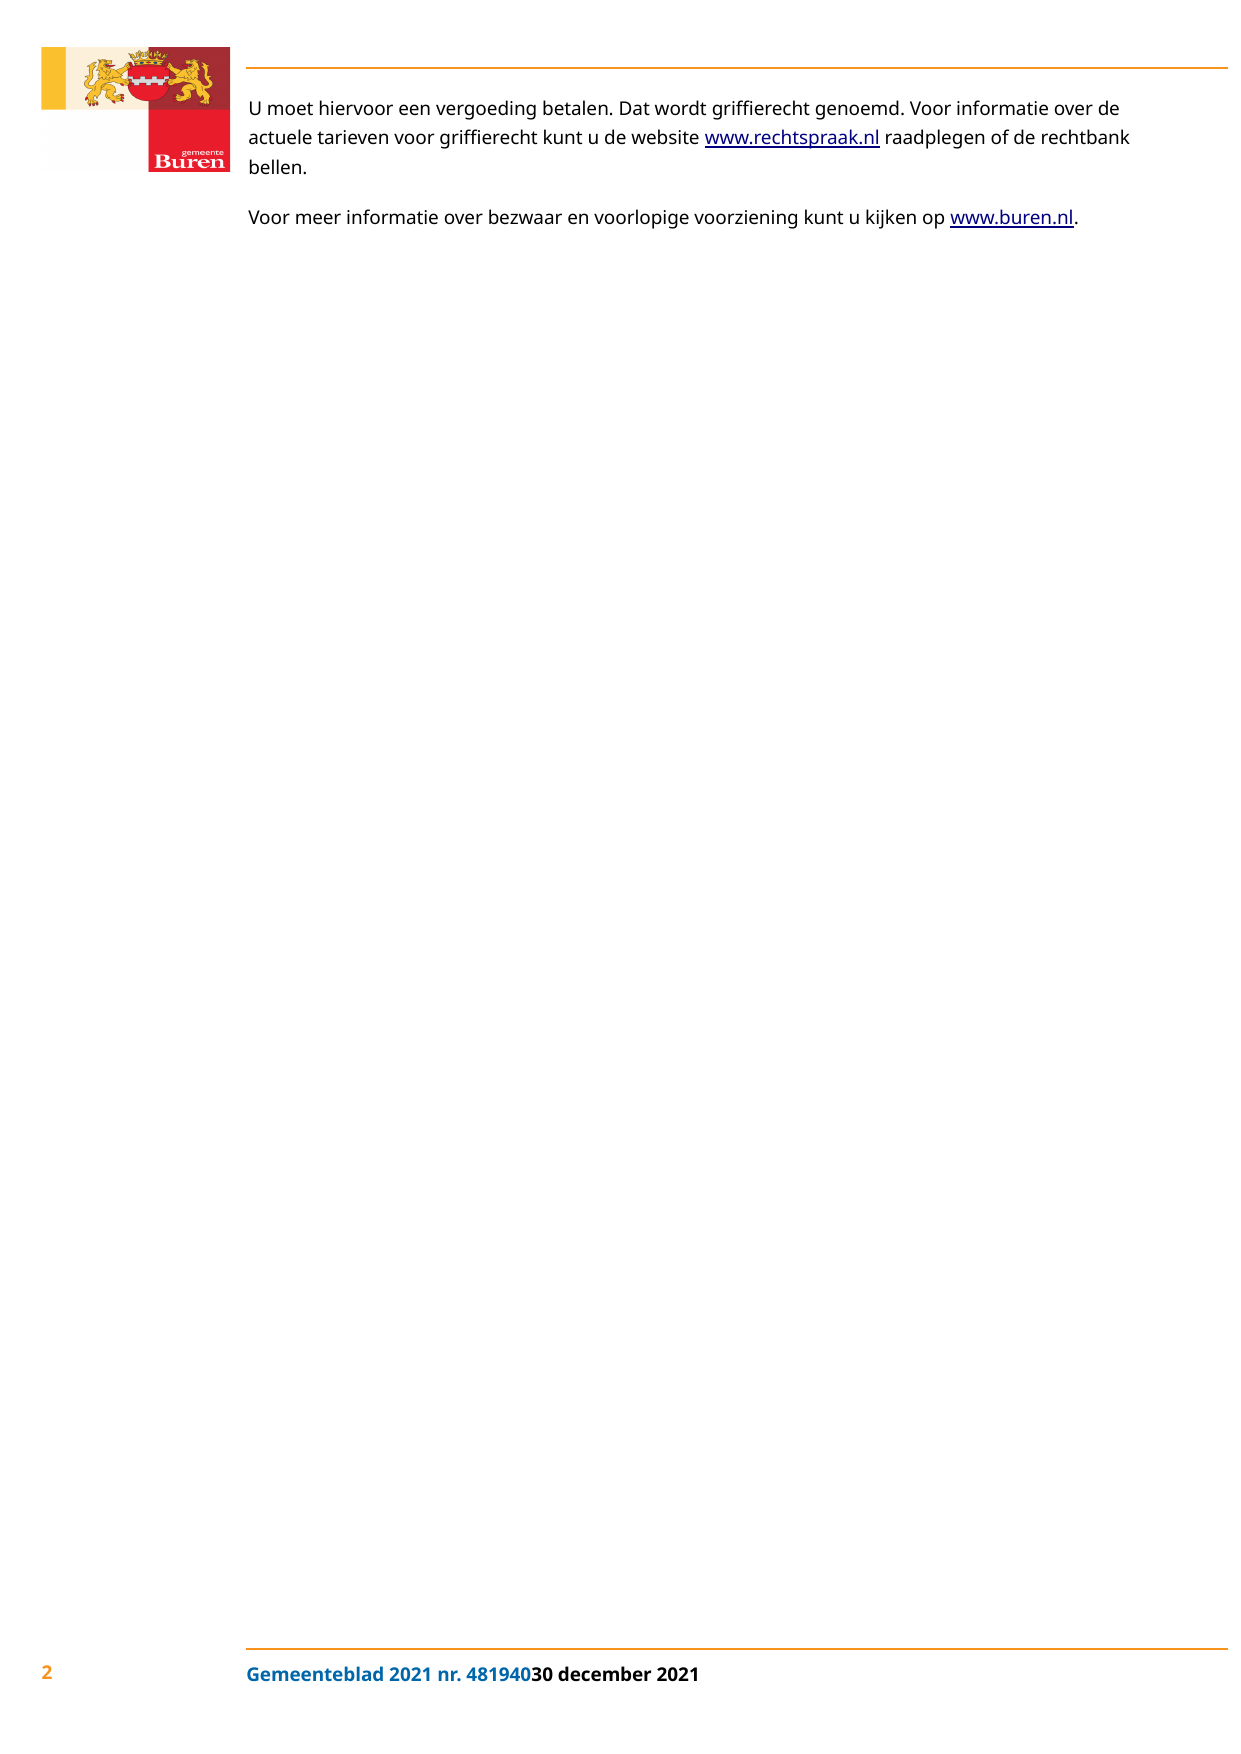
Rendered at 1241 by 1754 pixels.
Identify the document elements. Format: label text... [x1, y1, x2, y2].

picture [41, 47, 231, 172]
text U moet hiervoor een vergoeding betalen. Dat wordt griffierecht genoemd. Voor informatie over de actuele tarieven voor griffierecht kunt u de website www.rechtspraak.nl raadplegen of de rechtbank bellen. [248, 95, 1152, 180]
text Voor meer informatie over bezwaar en voorlopige voorziening kunt u kijken op www.buren.nl. [248, 204, 1152, 230]
